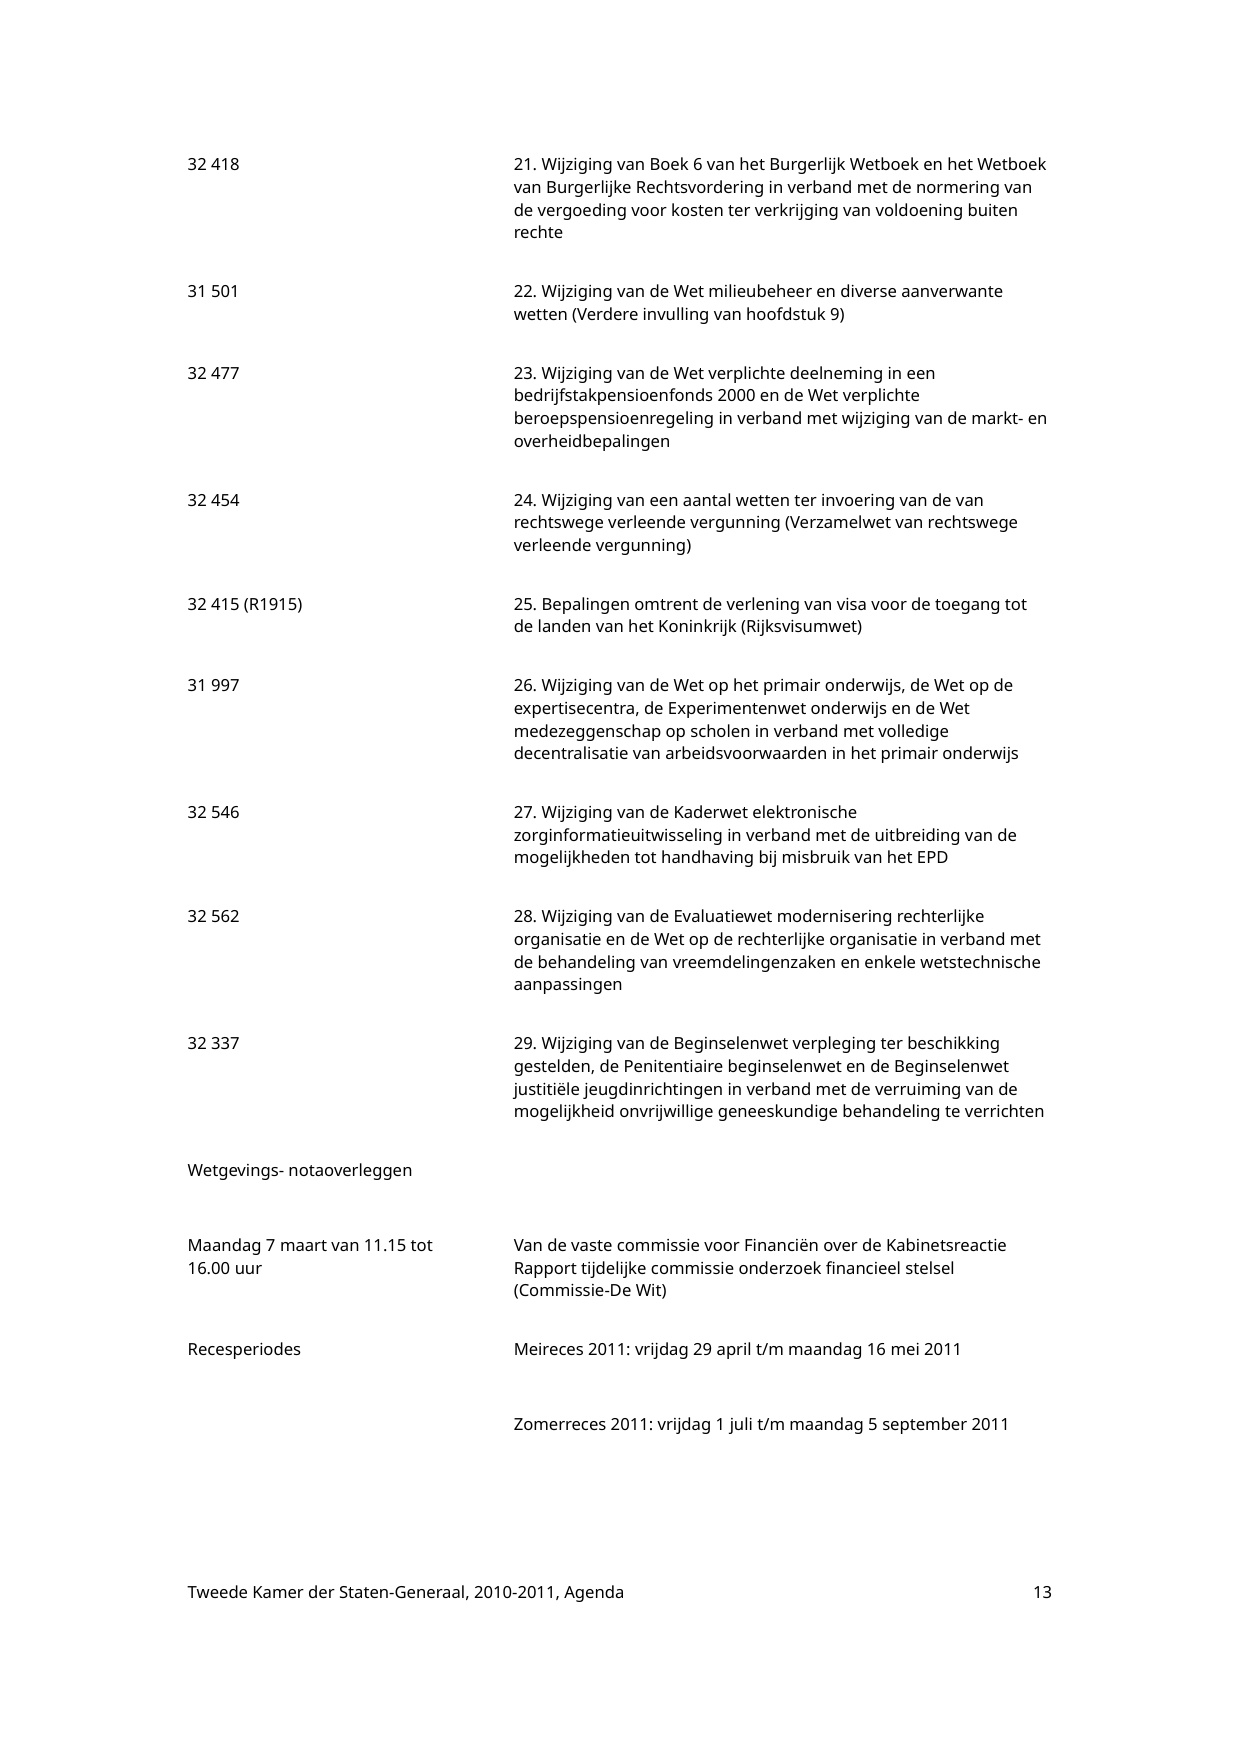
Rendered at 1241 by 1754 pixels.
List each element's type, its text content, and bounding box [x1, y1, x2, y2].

table_cell 23. Wijziging van de Wet verplichte deelneming in een bedrijfstakpensioenfonds 2000 en de Wet verplichte beroepspensioenregeling in verband met wijziging van de markt- en overheidbepalingen [510, 358, 1053, 485]
table_cell [490, 902, 510, 1029]
table_cell 32 454 [188, 485, 490, 589]
table_cell 31 997 [188, 671, 490, 798]
table_header [490, 1156, 510, 1231]
table_cell 32 546 [188, 798, 490, 902]
table_cell [490, 1029, 510, 1156]
table_cell 29. Wijziging van de Beginselenwet verpleging ter beschikking gestelden, de Penitentiaire beginselenwet en de Beginselenwet justitiële jeugdinrichtingen in verband met de verruiming van de mogelijkheid onvrijwillige geneeskundige behandeling te verrichten [510, 1029, 1053, 1156]
table_header Recesperiodes [188, 1335, 490, 1410]
table_cell [490, 589, 510, 671]
table_cell Zomerreces 2011: vrijdag 1 juli t/m maandag 5 september 2011 [510, 1410, 1053, 1485]
table_cell 32 415 (R1915) [188, 589, 490, 671]
table_cell 24. Wijziging van een aantal wetten ter invoering van de van rechtswege verleende vergunning (Verzamelwet van rechtswege verleende vergunning) [510, 485, 1053, 589]
table_cell 25. Bepalingen omtrent de verlening van visa voor de toegang tot de landen van het Koninkrijk (Rijksvisumwet) [510, 589, 1053, 671]
table_cell [490, 671, 510, 798]
table_cell 27. Wijziging van de Kaderwet elektronische zorginformatieuitwisseling in verband met de uitbreiding van de mogelijkheden tot handhaving bij misbruik van het EPD [510, 798, 1053, 902]
table_cell Van de vaste commissie voor Financiën over de Kabinetsreactie Rapport tijdelijke commissie onderzoek financieel stelsel (Commissie-De Wit) [510, 1231, 1053, 1335]
table_cell 26. Wijziging van de Wet op het primair onderwijs, de Wet op de expertisecentra, de Experimentenwet onderwijs en de Wet medezeggenschap op scholen in verband met volledige decentralisatie van arbeidsvoorwaarden in het primair onderwijs [510, 671, 1053, 798]
table_cell 32 337 [188, 1029, 490, 1156]
table_header [490, 1335, 510, 1410]
table_cell 32 418 [188, 150, 490, 277]
table_cell [490, 1231, 510, 1335]
table_cell Maandag 7 maart van 11.15 tot 16.00 uur [188, 1231, 490, 1335]
table_cell [490, 277, 510, 358]
table_cell 28. Wijziging van de Evaluatiewet modernisering rechterlijke organisatie en de Wet op de rechterlijke organisatie in verband met de behandeling van vreemdelingenzaken en enkele wetstechnische aanpassingen [510, 902, 1053, 1029]
table_header Meireces 2011: vrijdag 29 april t/m maandag 16 mei 2011 [510, 1335, 1053, 1410]
table_cell 32 477 [188, 358, 490, 485]
table_cell 32 562 [188, 902, 490, 1029]
table_cell 22. Wijziging van de Wet milieubeheer en diverse aanverwante wetten (Verdere invulling van hoofdstuk 9) [510, 277, 1053, 358]
table_cell [490, 798, 510, 902]
table_cell [490, 1410, 510, 1485]
table_cell 21. Wijziging van Boek 6 van het Burgerlijk Wetboek en het Wetboek van Burgerlijke Rechtsvordering in verband met de normering van de vergoeding voor kosten ter verkrijging van voldoening buiten rechte [510, 150, 1053, 277]
table_cell 31 501 [188, 277, 490, 358]
table_header Wetgevings- notaoverleggen [188, 1156, 490, 1231]
table_cell [490, 358, 510, 485]
table_cell [188, 1410, 490, 1485]
table_header [510, 1156, 1053, 1231]
table_cell [490, 485, 510, 589]
table_cell [490, 150, 510, 277]
